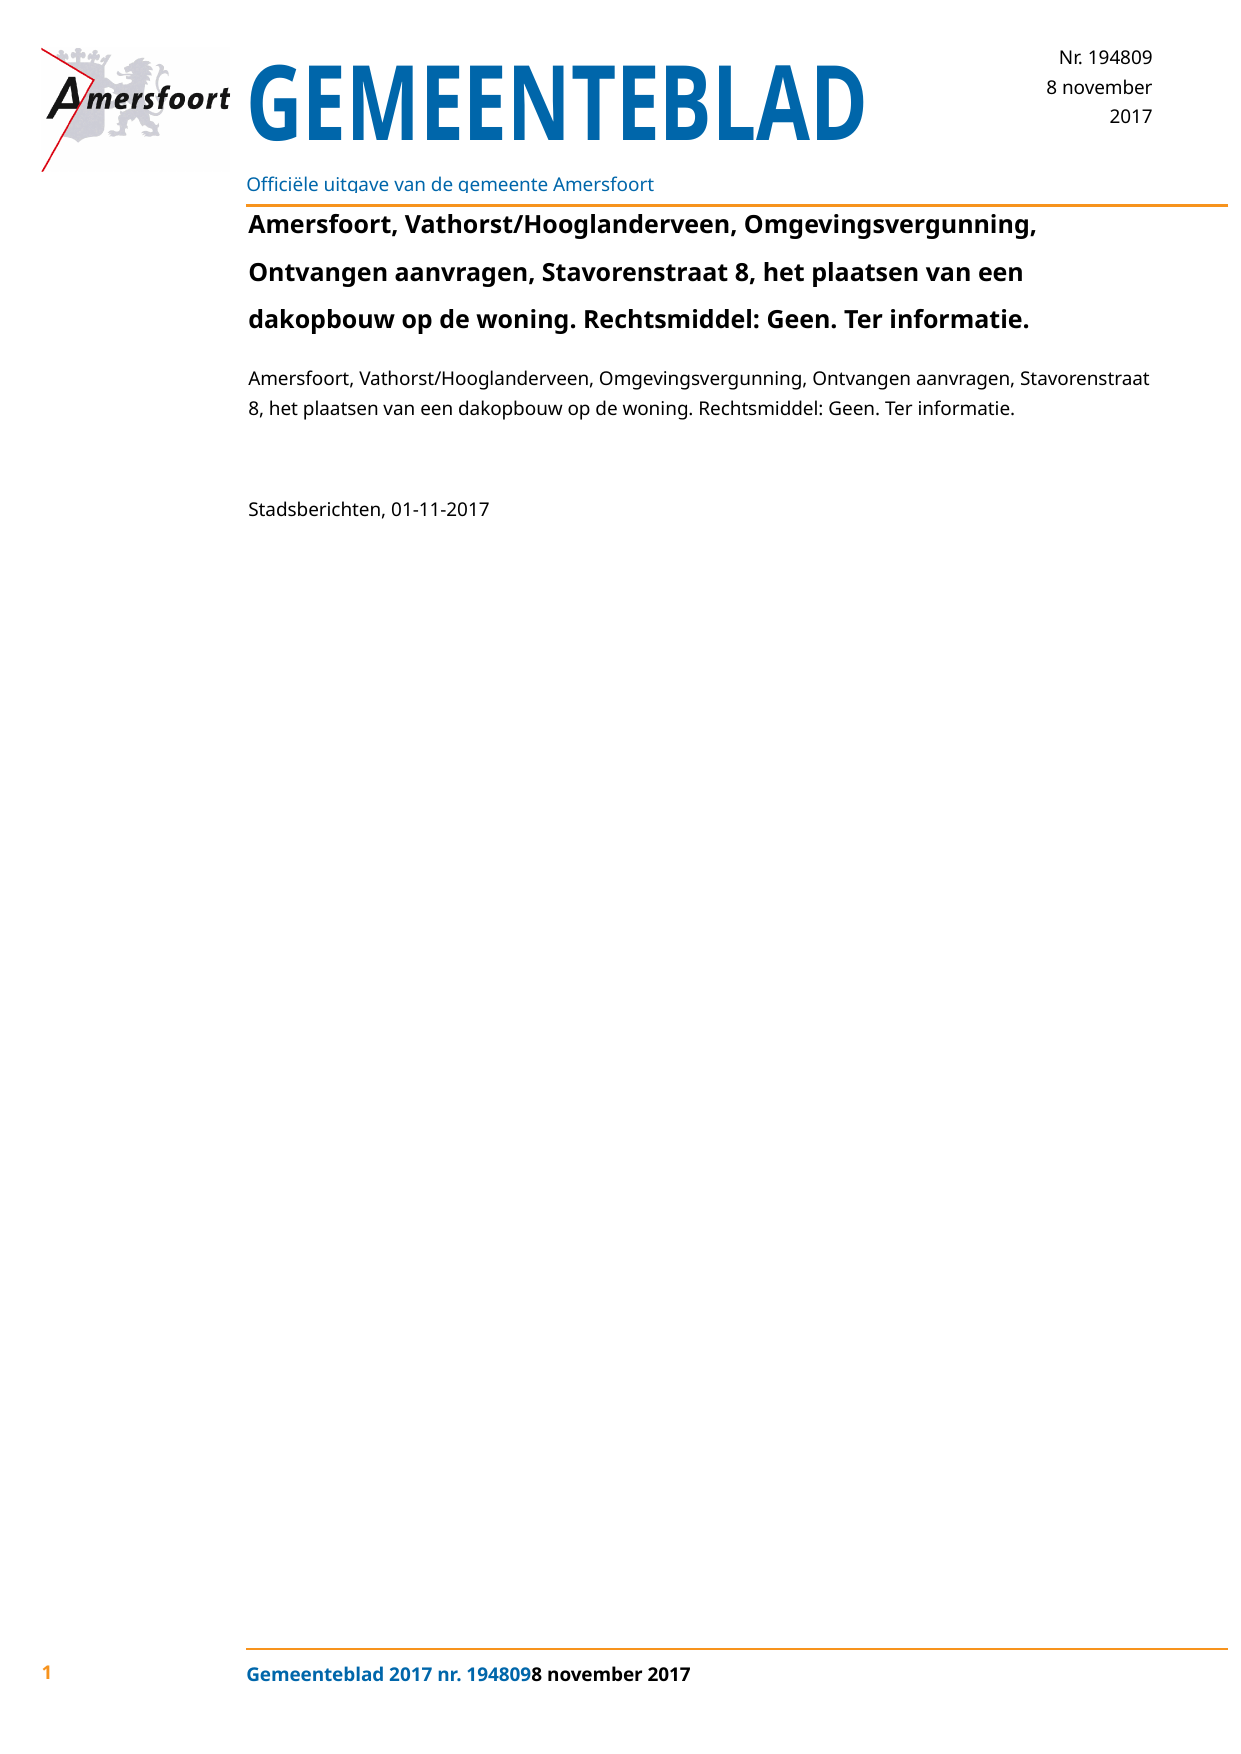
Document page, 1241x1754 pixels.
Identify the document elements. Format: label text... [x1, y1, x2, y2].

text Stadsberichten, 01-11-2017 [248, 496, 1152, 522]
text Amersfoort, Vathorst/Hooglanderveen, Omgevingsvergunning, Ontvangen aanvragen, Stavorenstraat 8, het plaatsen van een dakopbouw op de woning. Rechtsmiddel: Geen. Ter informatie. [248, 366, 1152, 421]
text Amersfoort, Vathorst/Hooglanderveen, Omgevingsvergunning, Ontvangen aanvragen, Stavorenstraat 8, het plaatsen van een dakopbouw op de woning. Rechtsmiddel: Geen. Ter informatie. [248, 207, 1152, 336]
picture [41, 47, 231, 172]
